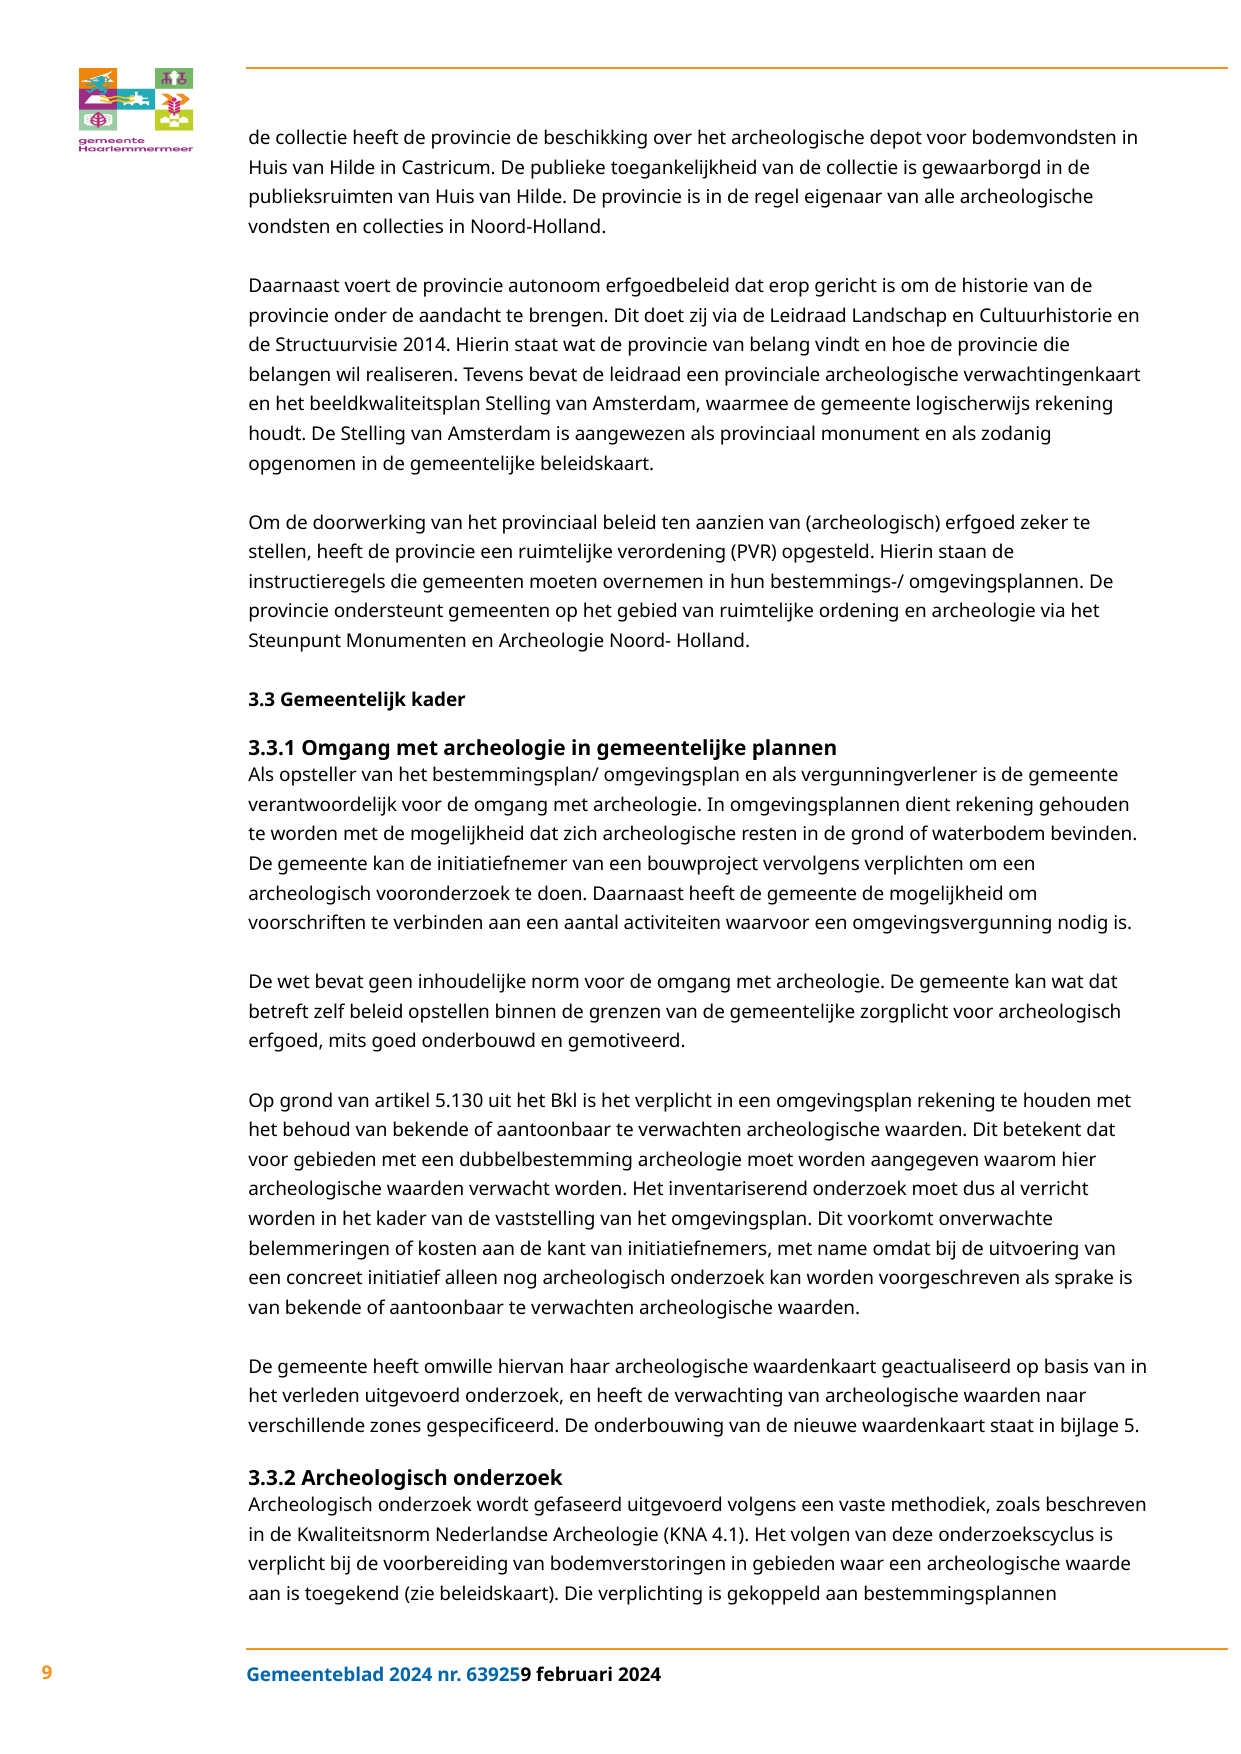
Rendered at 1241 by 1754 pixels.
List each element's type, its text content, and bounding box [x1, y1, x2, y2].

text De gemeente heeft omwille hiervan haar archeologische waardenkaart geactualiseerd op basis van in het verleden uitgevoerd onderzoek, en heeft de verwachting van archeologische waarden naar verschillende zones gespecificeerd. De onderbouwing van de nieuwe waardenkaart staat in bijlage 5. [248, 1353, 1152, 1438]
text 3.3.1 Omgang met archeologie in gemeentelijke plannen [248, 733, 1152, 761]
text Archeologisch onderzoek wordt gefaseerd uitgevoerd volgens een vaste methodiek, zoals beschreven in de Kwaliteitsnorm Nederlandse Archeologie (KNA 4.1). Het volgen van deze onderzoekscyclus is verplicht bij de voorbereiding van bodemverstoringen in gebieden waar een archeologische waarde aan is toegekend (zie beleidskaart). Die verplichting is gekoppeld aan bestemmingsplannen [248, 1491, 1152, 1606]
text Op grond van artikel 5.130 uit het Bkl is het verplicht in een omgevingsplan rekening te houden met het behoud van bekende of aantoonbaar te verwachten archeologische waarden. Dit betekent dat voor gebieden met een dubbelbestemming archeologie moet worden aangegeven waarom hier archeologische waarden verwacht worden. Het inventariserend onderzoek moet dus al verricht worden in het kader van de vaststelling van het omgevingsplan. Dit voorkomt onverwachte belemmeringen of kosten aan de kant van initiatiefnemers, met name omdat bij de uitvoering van een concreet initiatief alleen nog archeologisch onderzoek kan worden voorgeschreven als sprake is van bekende of aantoonbaar te verwachten archeologische waarden. [248, 1087, 1152, 1320]
text 3.3 Gemeentelijk kader [248, 686, 1152, 712]
text Als opsteller van het bestemmingsplan/ omgevingsplan en als vergunningverlener is de gemeente verantwoordelijk voor de omgang met archeologie. In omgevingsplannen dient rekening gehouden te worden met de mogelijkheid dat zich archeologische resten in de grond of waterbodem bevinden. De gemeente kan de initiatiefnemer van een bouwproject vervolgens verplichten om een archeologisch vooronderzoek te doen. Daarnaast heeft de gemeente de mogelijkheid om voorschriften te verbinden aan een aantal activiteiten waarvoor een omgevingsvergunning nodig is. [248, 761, 1152, 935]
text de collectie heeft de provincie de beschikking over het archeologische depot voor bodemvondsten in Huis van Hilde in Castricum. De publieke toegankelijkheid van de collectie is gewaarborgd in de publieksruimten van Huis van Hilde. De provincie is in de regel eigenaar van alle archeologische vondsten en collecties in Noord-Holland. [248, 124, 1152, 239]
text Daarnaast voert de provincie autonoom erfgoedbeleid dat erop gericht is om de historie van de provincie onder de aandacht te brengen. Dit doet zij via de Leidraad Landschap en Cultuurhistorie en de Structuurvisie 2014. Hierin staat wat de provincie van belang vindt en hoe de provincie die belangen wil realiseren. Tevens bevat de leidraad een provinciale archeologische verwachtingenkaart en het beeldkwaliteitsplan Stelling van Amsterdam, waarmee de gemeente logischerwijs rekening houdt. De Stelling van Amsterdam is aangewezen als provinciaal monument en als zodanig opgenomen in de gemeentelijke beleidskaart. [248, 272, 1152, 476]
text De wet bevat geen inhoudelijke norm voor de omgang met archeologie. De gemeente kan wat dat betreft zelf beleid opstellen binnen de grenzen van de gemeentelijke zorgplicht voor archeologisch erfgoed, mits goed onderbouwd en gemotiveerd. [248, 968, 1152, 1053]
text Om de doorwerking van het provinciaal beleid ten aanzien van (archeologisch) erfgoed zeker te stellen, heeft de provincie een ruimtelijke verordening (PVR) opgesteld. Hierin staan de instructieregels die gemeenten moeten overnemen in hun bestemmings-/ omgevingsplannen. De provincie ondersteunt gemeenten op het gebied van ruimtelijke ordening en archeologie via het Steunpunt Monumenten en Archeologie Noord- Holland. [248, 509, 1152, 653]
picture [41, 47, 231, 172]
text 3.3.2 Archeologisch onderzoek [248, 1463, 1152, 1491]
